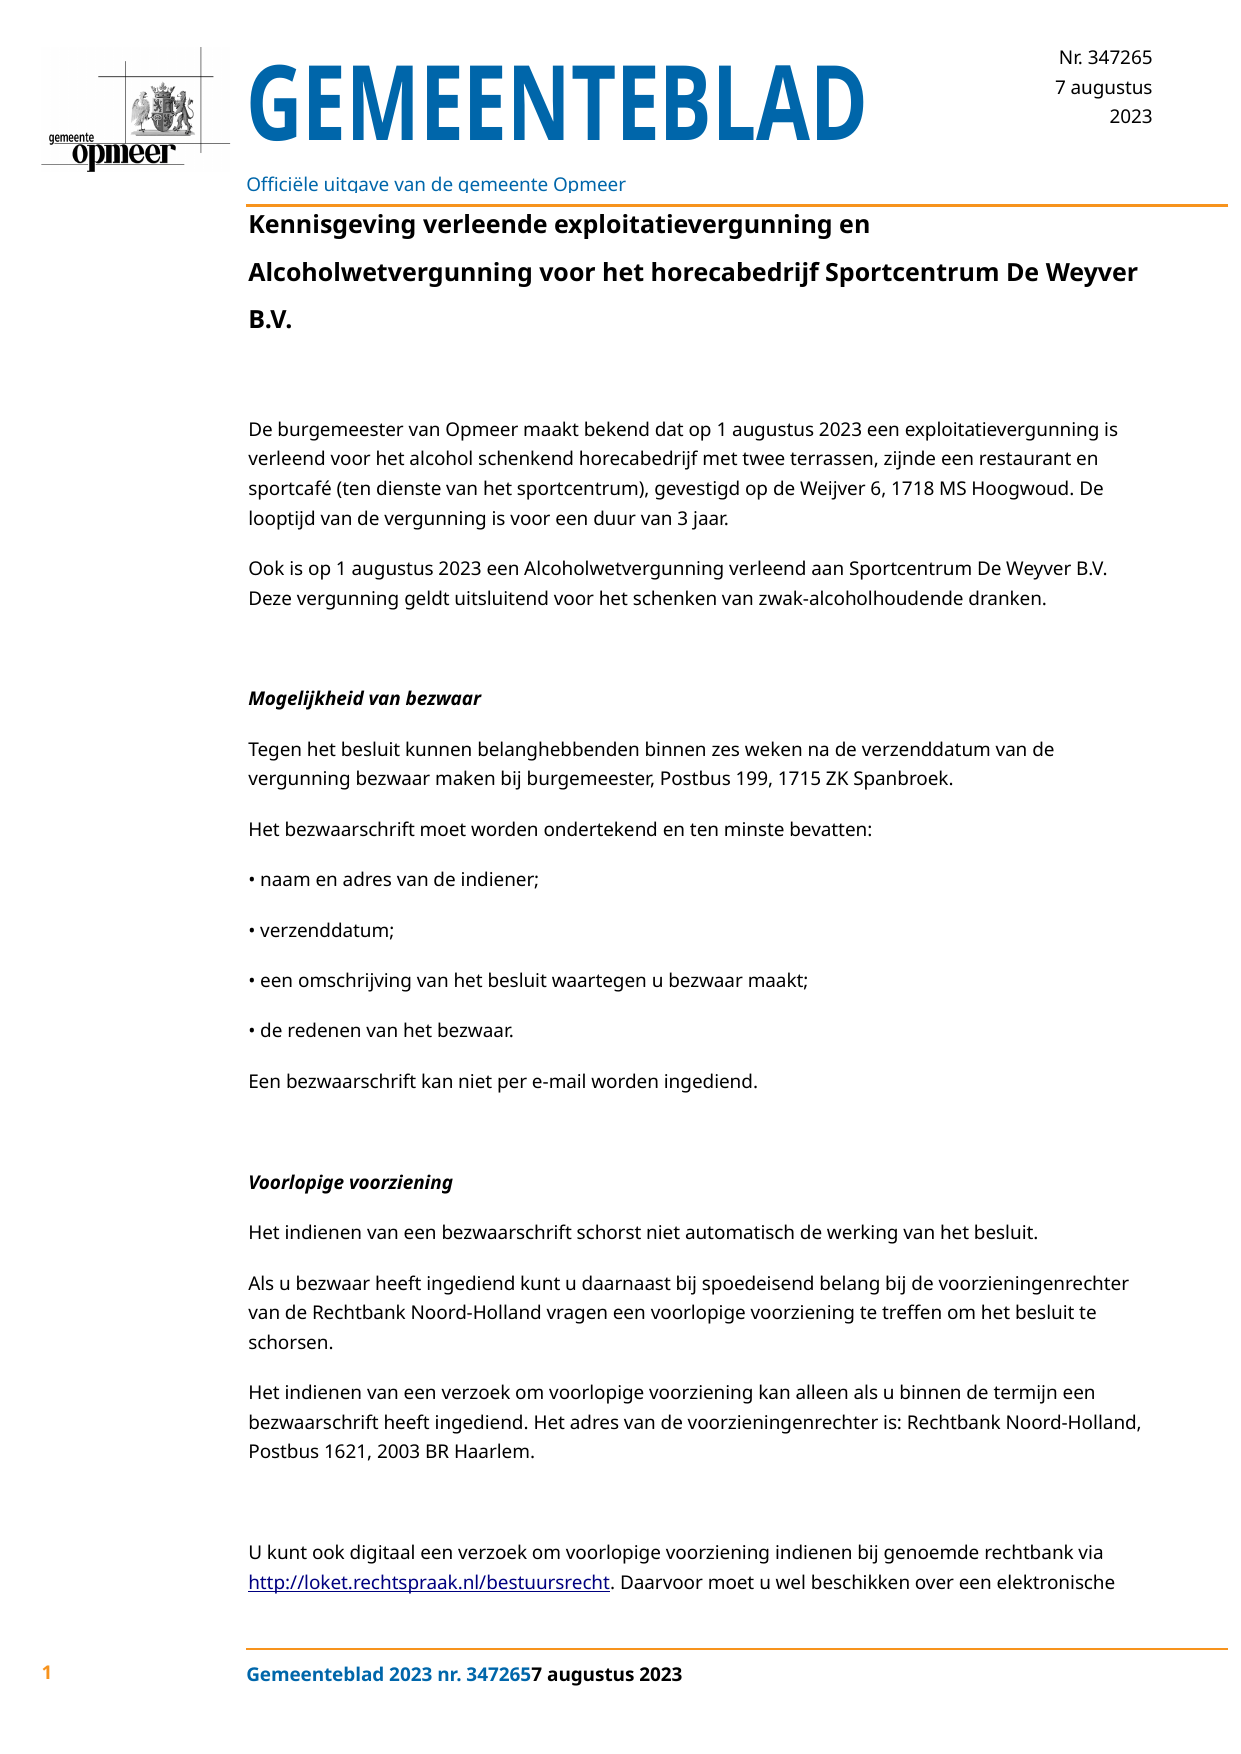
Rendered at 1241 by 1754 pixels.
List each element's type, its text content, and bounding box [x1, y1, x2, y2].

text Het bezwaarschrift moet worden ondertekend en ten minste bevatten: [248, 816, 1152, 842]
text Kennisgeving verleende exploitatievergunning en Alcoholwetvergunning voor het horecabedrijf Sportcentrum De Weyver B.V. [248, 207, 1152, 336]
text • een omschrijving van het besluit waartegen u bezwaar maakt; [248, 967, 1152, 993]
picture [41, 47, 231, 172]
text Mogelijkheid van bezwaar [248, 686, 1152, 711]
text • naam en adres van de indiener; [248, 866, 1152, 892]
text U kunt ook digitaal een verzoek om voorlopige voorziening indienen bij genoemde rechtbank via http://loket.rechtspraak.nl/bestuursrecht. Daarvoor moet u wel beschikken over een elektronische [248, 1539, 1152, 1594]
text • de redenen van het bezwaar. [248, 1018, 1152, 1043]
text Voorlopige voorziening [248, 1169, 1152, 1194]
text De burgemeester van Opmeer maakt bekend dat op 1 augustus 2023 een exploitatievergunning is verleend voor het alcohol schenkend horecabedrijf met twee terrassen, zijnde een restaurant en sportcafé (ten dienste van het sportcentrum), gevestigd op de Weijver 6, 1718 MS Hoogwoud. De looptijd van de vergunning is voor een duur van 3 jaar. [248, 416, 1152, 530]
text Als u bezwaar heeft ingediend kunt u daarnaast bij spoedeisend belang bij de voorzieningenrechter van de Rechtbank Noord-Holland vragen een voorlopige voorziening te treffen om het besluit te schorsen. [248, 1270, 1152, 1354]
text Ook is op 1 augustus 2023 een Alcoholwetvergunning verleend aan Sportcentrum De Weyver B.V. Deze vergunning geldt uitsluitend voor het schenken van zwak-alcoholhoudende dranken. [248, 555, 1152, 610]
text • verzenddatum; [248, 917, 1152, 942]
text Een bezwaarschrift kan niet per e-mail worden ingediend. [248, 1068, 1152, 1094]
text Het indienen van een verzoek om voorlopige voorziening kan alleen als u binnen de termijn een bezwaarschrift heeft ingediend. Het adres van de voorzieningenrechter is: Rechtbank Noord-Holland, Postbus 1621, 2003 BR Haarlem. [248, 1379, 1152, 1464]
text Het indienen van een bezwaarschrift schorst niet automatisch de werking van het besluit. [248, 1219, 1152, 1245]
text Tegen het besluit kunnen belanghebbenden binnen zes weken na de verzenddatum van de vergunning bezwaar maken bij burgemeester, Postbus 199, 1715 ZK Spanbroek. [248, 736, 1152, 791]
